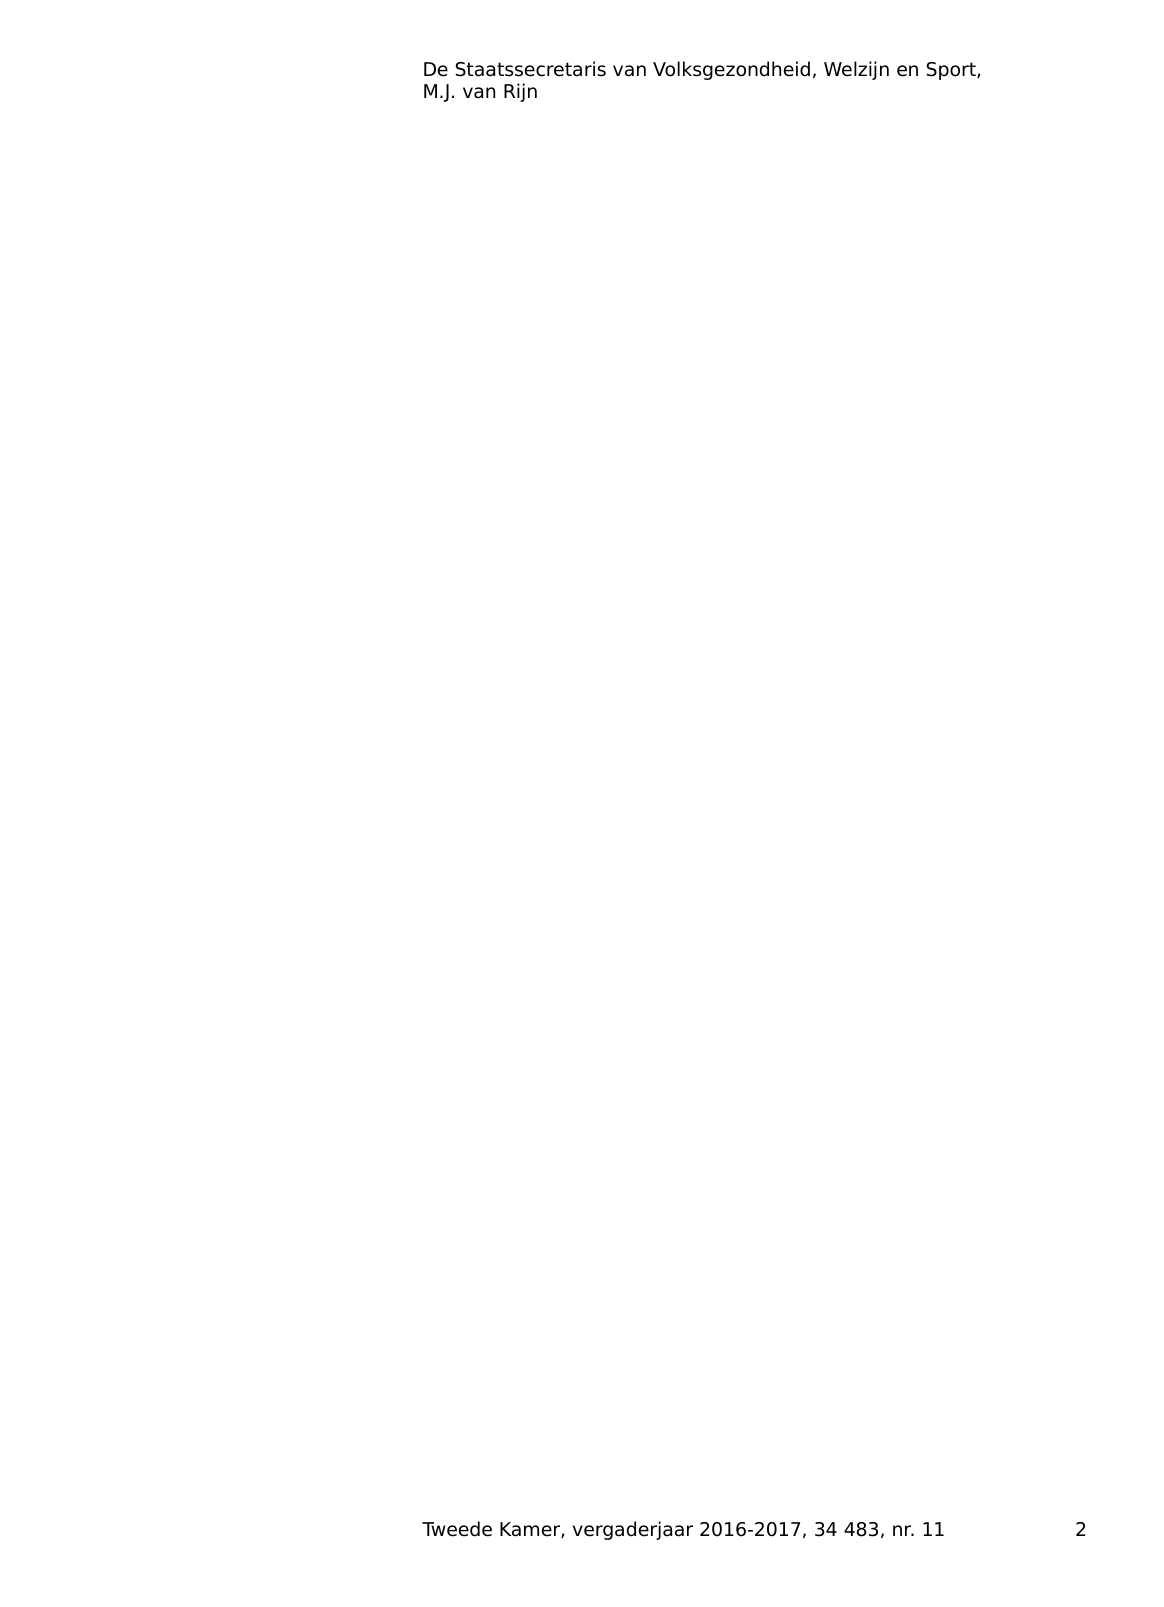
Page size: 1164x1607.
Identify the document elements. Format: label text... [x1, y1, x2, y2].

text De Staatssecretaris van Volksgezondheid, Welzijn en Sport, M.J. van Rijn [422, 59, 1087, 103]
